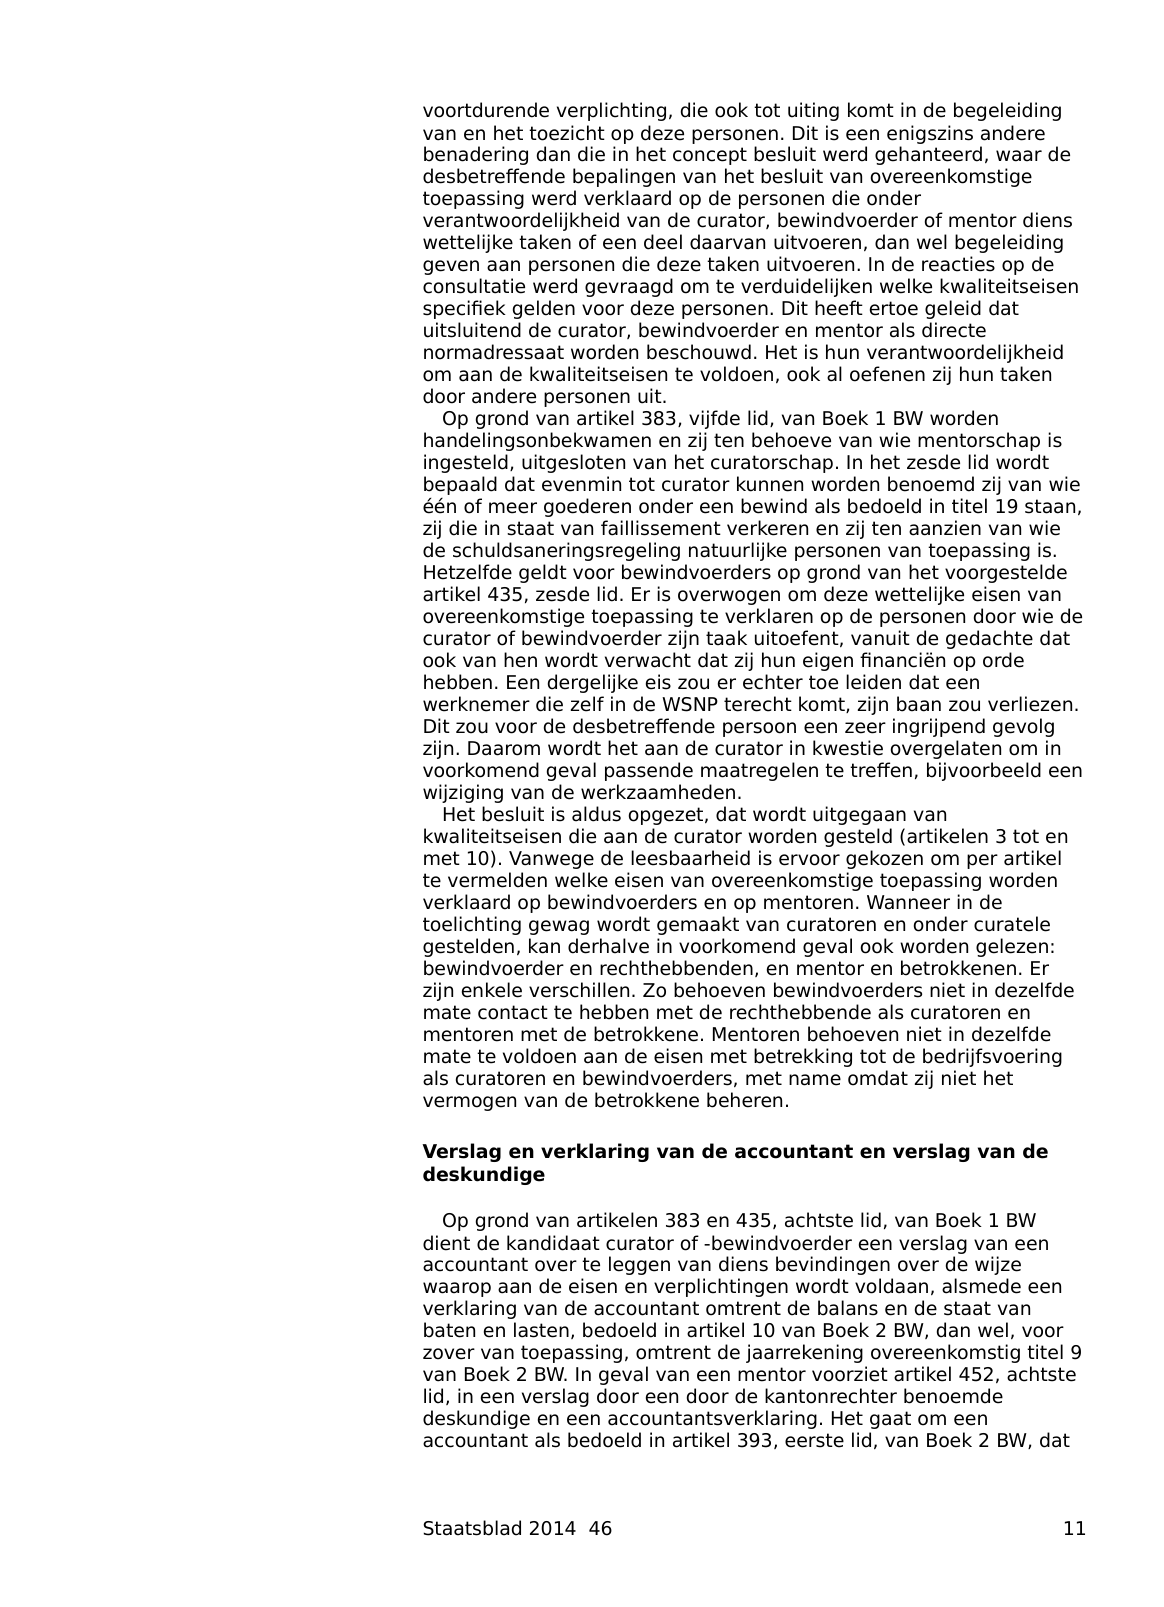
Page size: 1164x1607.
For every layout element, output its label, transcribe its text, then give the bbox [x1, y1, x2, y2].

subtitle Verslag en verklaring van de accountant en verslag van de deskundige [422, 1141, 1087, 1185]
text voortdurende verplichting, die ook tot uiting komt in de begeleiding van en het toezicht op deze personen. Dit is een enigszins andere benadering dan die in het concept besluit werd gehanteerd, waar de desbetreffende bepalingen van het besluit van overeenkomstige toepassing werd verklaard op de personen die onder verantwoordelijkheid van de curator, bewindvoerder of mentor diens wettelijke taken of een deel daarvan uitvoeren, dan wel begeleiding geven aan personen die deze taken uitvoeren. In de reacties op de consultatie werd gevraagd om te verduidelijken welke kwaliteitseisen specifiek gelden voor deze personen. Dit heeft ertoe geleid dat uitsluitend de curator, bewindvoerder en mentor als directe normadressaat worden beschouwd. Het is hun verantwoordelijkheid om aan de kwaliteitseisen te voldoen, ook al oefenen zij hun taken door andere personen uit. [422, 100, 1087, 408]
text Op grond van artikelen 383 en 435, achtste lid, van Boek 1 BW dient de kandidaat curator of -bewindvoerder een verslag van een accountant over te leggen van diens bevindingen over de wijze waarop aan de eisen en verplichtingen wordt voldaan, alsmede een verklaring van de accountant omtrent de balans en de staat van baten en lasten, bedoeld in artikel 10 van Boek 2 BW, dan wel, voor zover van toepassing, omtrent de jaarrekening overeenkomstig titel 9 van Boek 2 BW. In geval van een mentor voorziet artikel 452, achtste lid, in een verslag door een door de kantonrechter benoemde deskundige en een accountantsverklaring. Het gaat om een accountant als bedoeld in artikel 393, eerste lid, van Boek 2 BW, dat [422, 1210, 1087, 1452]
text Het besluit is aldus opgezet, dat wordt uitgegaan van kwaliteitseisen die aan de curator worden gesteld (artikelen 3 tot en met 10). Vanwege de leesbaarheid is ervoor gekozen om per artikel te vermelden welke eisen van overeenkomstige toepassing worden verklaard op bewindvoerders en op mentoren. Wanneer in de toelichting gewag wordt gemaakt van curatoren en onder curatele gestelden, kan derhalve in voorkomend geval ook worden gelezen: bewindvoerder en rechthebbenden, en mentor en betrokkenen. Er zijn enkele verschillen. Zo behoeven bewindvoerders niet in dezelfde mate contact te hebben met de rechthebbende als curatoren en mentoren met de betrokkene. Mentoren behoeven niet in dezelfde mate te voldoen aan de eisen met betrekking tot de bedrijfsvoering als curatoren en bewindvoerders, met name omdat zij niet het vermogen van de betrokkene beheren. [422, 804, 1087, 1111]
text Op grond van artikel 383, vijfde lid, van Boek 1 BW worden handelingsonbekwamen en zij ten behoeve van wie mentorschap is ingesteld, uitgesloten van het curatorschap. In het zesde lid wordt bepaald dat evenmin tot curator kunnen worden benoemd zij van wie één of meer goederen onder een bewind als bedoeld in titel 19 staan, zij die in staat van faillissement verkeren en zij ten aanzien van wie de schuldsaneringsregeling natuurlijke personen van toepassing is. Hetzelfde geldt voor bewindvoerders op grond van het voorgestelde artikel 435, zesde lid. Er is overwogen om deze wettelijke eisen van overeenkomstige toepassing te verklaren op de personen door wie de curator of bewindvoerder zijn taak uitoefent, vanuit de gedachte dat ook van hen wordt verwacht dat zij hun eigen financiën op orde hebben. Een dergelijke eis zou er echter toe leiden dat een werknemer die zelf in de WSNP terecht komt, zijn baan zou verliezen. Dit zou voor de desbetreffende persoon een zeer ingrijpend gevolg zijn. Daarom wordt het aan de curator in kwestie overgelaten om in voorkomend geval passende maatregelen te treffen, bijvoorbeeld een wijziging van de werkzaamheden. [422, 408, 1087, 804]
